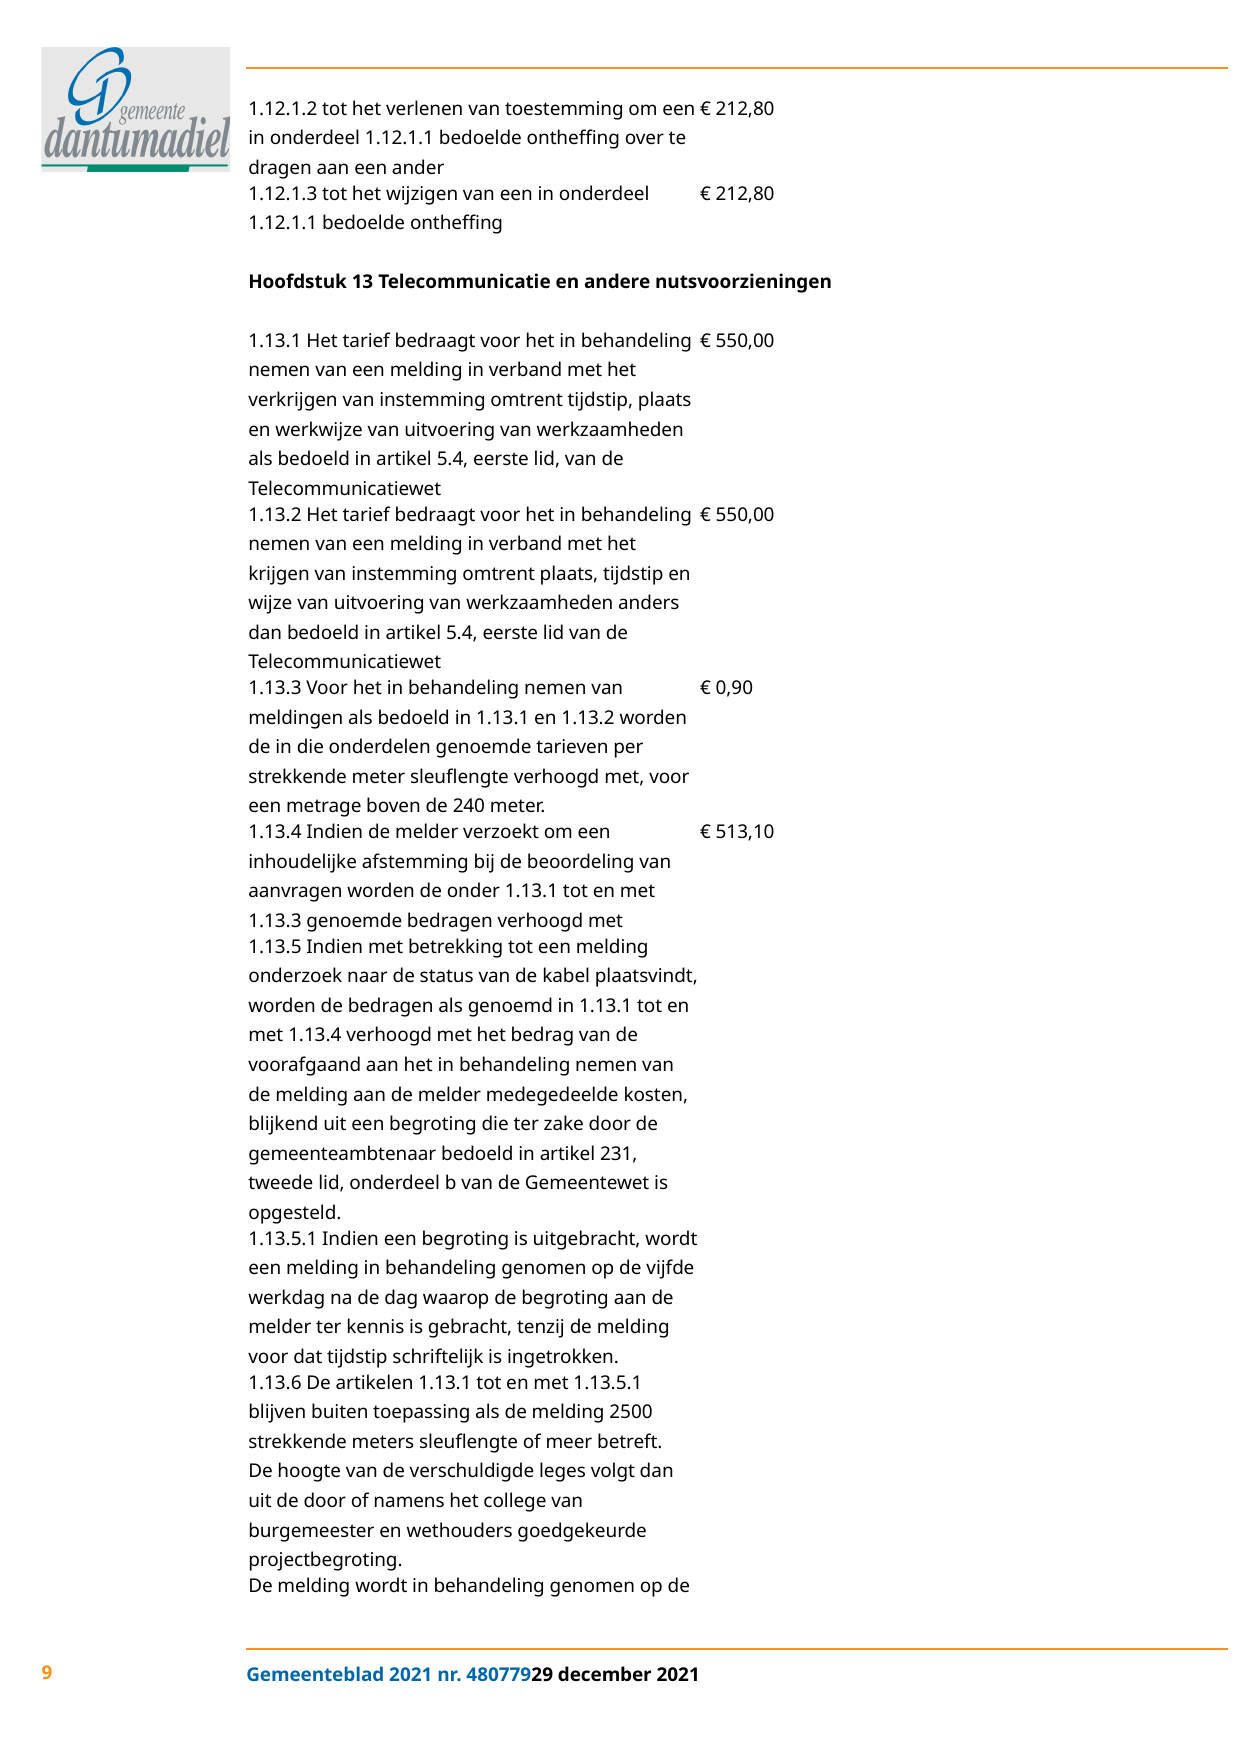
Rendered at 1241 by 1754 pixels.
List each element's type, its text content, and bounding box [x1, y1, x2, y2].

table_cell De melding wordt in behandeling genomen op de [248, 1572, 700, 1598]
table_cell [700, 1572, 1152, 1598]
table_cell [700, 1369, 1152, 1572]
table_cell 1.13.3 Voor het in behandeling nemen van meldingen als bedoeld in 1.13.1 en 1.13.2 worden de in die onderdelen genoemde tarieven per strekkende meter sleuflengte verhoogd met, voor een metrage boven de 240 meter. [248, 674, 700, 818]
table_cell € 0,90 [700, 674, 1152, 818]
table_cell € 212,80 [700, 95, 1152, 180]
table_cell 1.13.2 Het tarief bedraagt voor het in behandeling nemen van een melding in verband met het krijgen van instemming omtrent plaats, tijdstip en wijze van uitvoering van werkzaamheden anders dan bedoeld in artikel 5.4, eerste lid van de Telecommunicatiewet [248, 501, 700, 674]
table_cell 1.13.4 Indien de melder verzoekt om een inhoudelijke afstemming bij de beoordeling van aanvragen worden de onder 1.13.1 tot en met 1.13.3 genoemde bedragen verhoogd met [248, 819, 700, 933]
table_cell [700, 933, 1152, 1225]
text Hoofdstuk 13 Telecommunicatie en andere nutsvoorzieningen [248, 268, 1152, 293]
table_cell € 212,80 [700, 180, 1152, 235]
table_cell 1.13.5.1 Indien een begroting is uitgebracht, wordt een melding in behandeling genomen op de vijfde werkdag na de dag waarop de begroting aan de melder ter kennis is gebracht, tenzij de melding voor dat tijdstip schriftelijk is ingetrokken. [248, 1225, 700, 1369]
table_header 1.13.1 Het tarief bedraagt voor het in behandeling nemen van een melding in verband met het verkrijgen van instemming omtrent tijdstip, plaats en werkwijze van uitvoering van werkzaamheden als bedoeld in artikel 5.4, eerste lid, van de Telecommunicatiewet [248, 327, 700, 501]
table_cell € 550,00 [700, 501, 1152, 674]
table_cell [700, 1225, 1152, 1369]
table_cell 1.12.1.3 tot het wijzigen van een in onderdeel 1.12.1.1 bedoelde ontheffing [248, 180, 700, 235]
table_cell 1.12.1.2 tot het verlenen van toestemming om een in onderdeel 1.12.1.1 bedoelde ontheffing over te dragen aan een ander [248, 95, 700, 180]
table_header € 550,00 [700, 327, 1152, 501]
table_cell 1.13.5 Indien met betrekking tot een melding onderzoek naar de status van de kabel plaatsvindt, worden de bedragen als genoemd in 1.13.1 tot en met 1.13.4 verhoogd met het bedrag van de voorafgaand aan het in behandeling nemen van de melding aan de melder medegedeelde kosten, blijkend uit een begroting die ter zake door de gemeenteambtenaar bedoeld in artikel 231, tweede lid, onderdeel b van de Gemeentewet is opgesteld. [248, 933, 700, 1225]
table_cell 1.13.6 De artikelen 1.13.1 tot en met 1.13.5.1 blijven buiten toepassing als de melding 2500 strekkende meters sleuflengte of meer betreft. De hoogte van de verschuldigde leges volgt dan uit de door of namens het college van burgemeester en wethouders goedgekeurde projectbegroting. [248, 1369, 700, 1572]
picture [41, 47, 231, 172]
table_cell € 513,10 [700, 819, 1152, 933]
